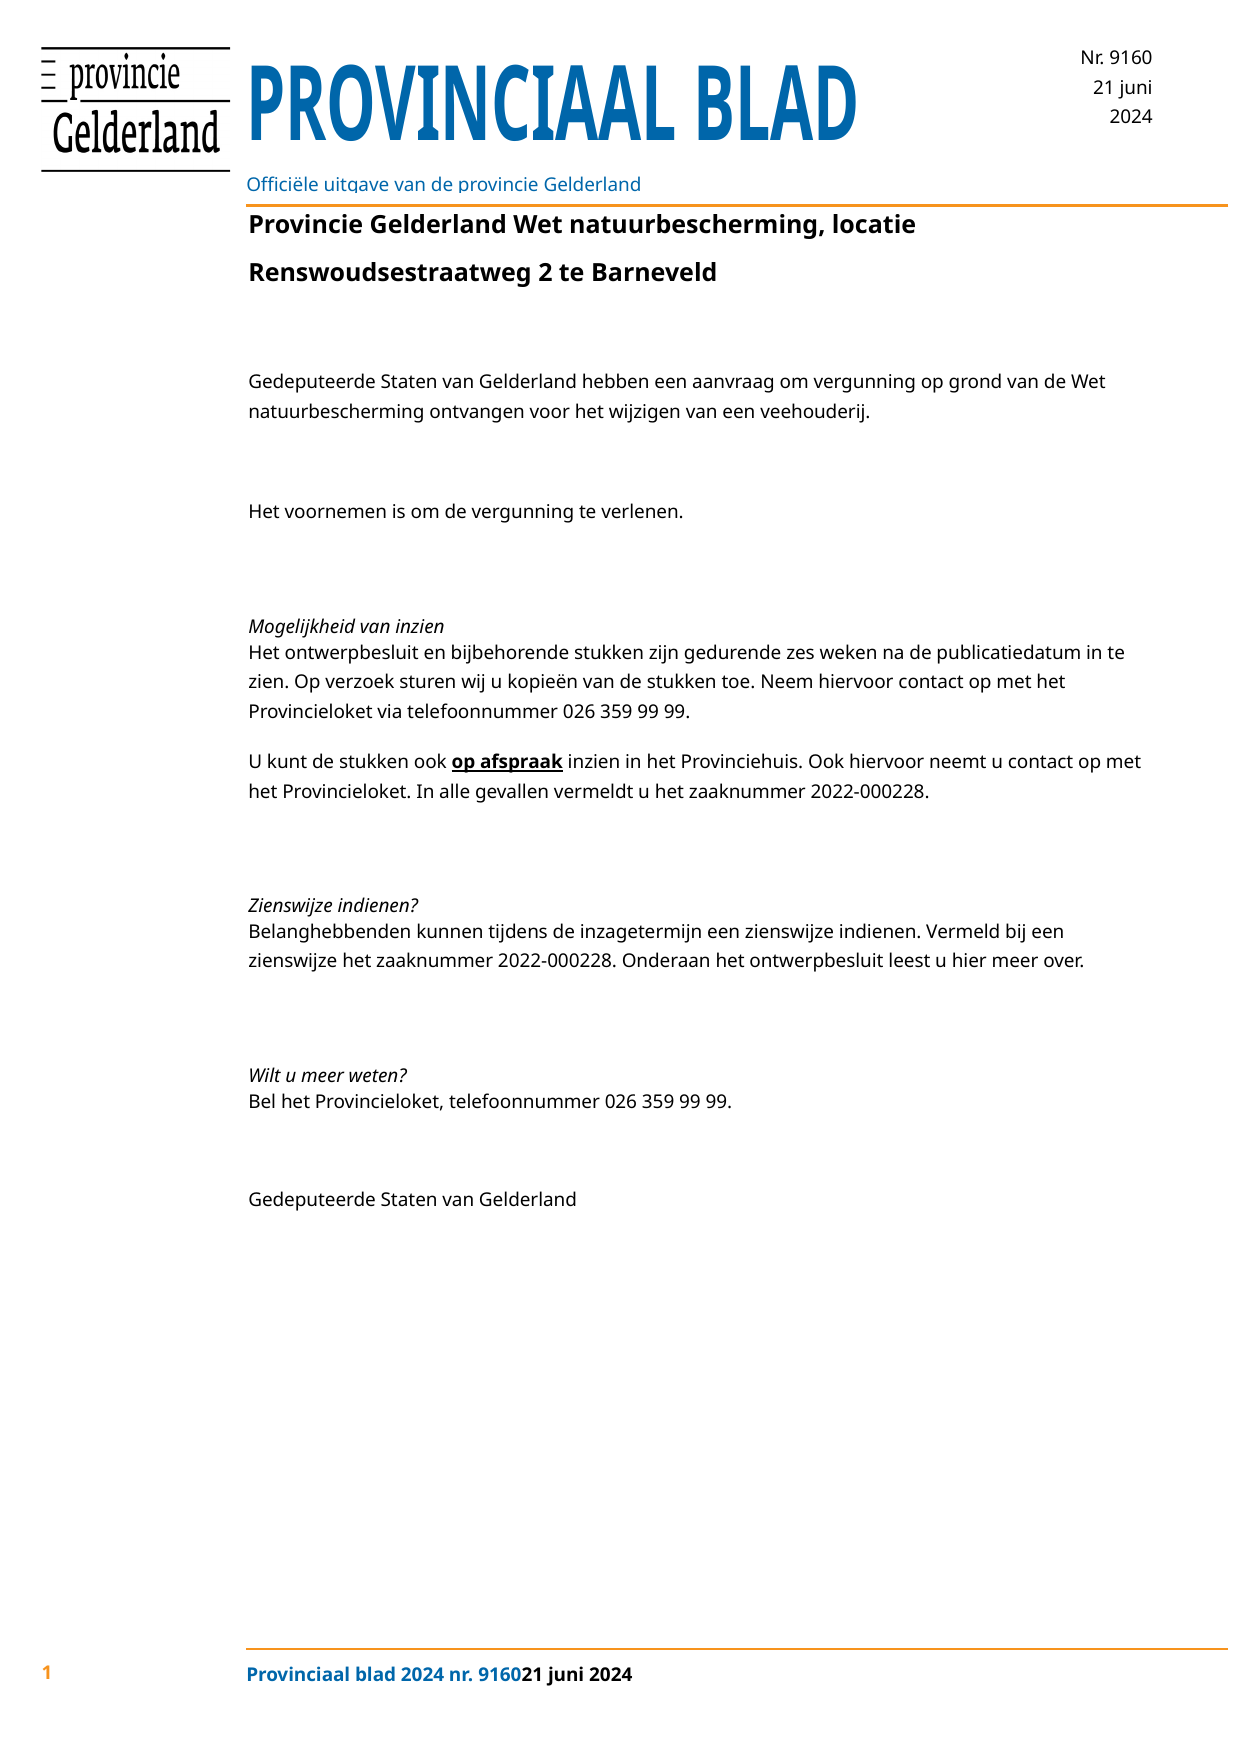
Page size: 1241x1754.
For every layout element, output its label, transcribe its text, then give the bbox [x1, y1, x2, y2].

text Gedeputeerde Staten van Gelderland [248, 1186, 1152, 1212]
text Bel het Provincieloket, telefoonnummer 026 359 99 99. [248, 1088, 1152, 1113]
text Mogelijkheid van inzien [248, 613, 1152, 639]
text Belanghebbenden kunnen tijdens de inzagetermijn een zienswijze indienen. Vermeld bij een zienswijze het zaaknummer 2022-000228. Onderaan het ontwerpbesluit leest u hier meer over. [248, 918, 1152, 973]
text Het ontwerpbesluit en bijbehorende stukken zijn gedurende zes weken na de publicatiedatum in te zien. Op verzoek sturen wij u kopieën van de stukken toe. Neem hiervoor contact op met het Provincieloket via telefoonnummer 026 359 99 99. [248, 639, 1152, 724]
text Provincie Gelderland Wet natuurbescherming, locatie Renswoudsestraatweg 2 te Barneveld [248, 207, 1152, 288]
text Wilt u meer weten? [248, 1062, 1152, 1088]
text U kunt de stukken ook op afspraak inzien in het Provinciehuis. Ook hiervoor neemt u contact op met het Provincieloket. In alle gevallen vermeldt u het zaaknummer 2022-000228. [248, 748, 1152, 804]
text Het voornemen is om de vergunning te verlenen. [248, 499, 1152, 524]
picture [41, 47, 231, 172]
text Zienswijze indienen? [248, 892, 1152, 918]
text Gedeputeerde Staten van Gelderland hebben een aanvraag om vergunning op grond van de Wet natuurbescherming ontvangen voor het wijzigen van een veehouderij. [248, 368, 1152, 424]
